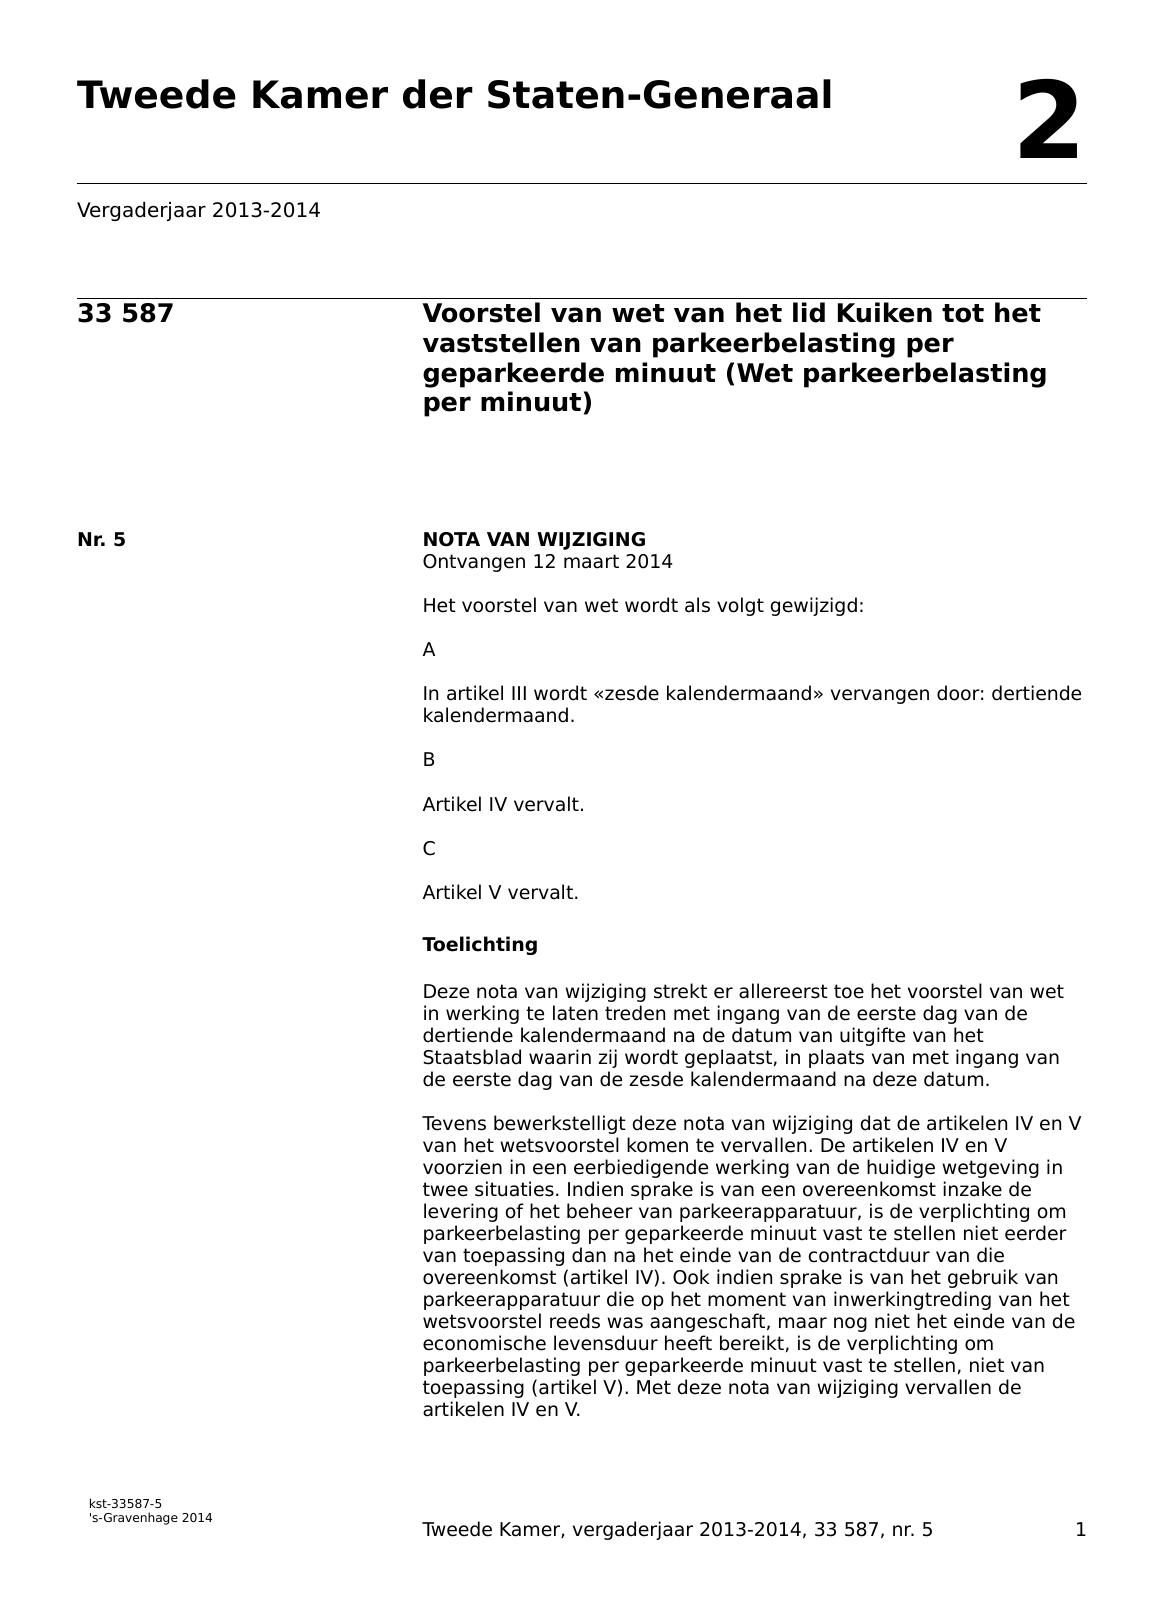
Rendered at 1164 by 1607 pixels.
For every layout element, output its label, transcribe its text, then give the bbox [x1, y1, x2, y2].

subtitle C [422, 838, 1087, 860]
subtitle B [422, 749, 1087, 771]
text Artikel V vervalt. [422, 882, 1087, 904]
table_cell Vergaderjaar 2013-2014 [77, 184, 1087, 298]
text Het voorstel van wet wordt als volgt gewijzigd: [422, 595, 1087, 617]
subtitle Toelichting [422, 934, 1087, 956]
text Artikel IV vervalt. [422, 793, 1087, 816]
text In artikel III wordt «zesde kalendermaand» vervangen door: dertiende kalendermaand. [422, 683, 1087, 727]
subtitle Nr. 5 NOTA VAN WIJZIGING [77, 529, 1087, 551]
text Deze nota van wijziging strekt er allereerst toe het voorstel van wet in werking te laten treden met ingang van de eerste dag van de dertiende kalendermaand na de datum van uitgifte van het Staatsblad waarin zij wordt geplaatst, in plaats van met ingang van de eerste dag van de zesde kalendermaand na deze datum. [422, 981, 1087, 1091]
table_header 2 [886, 59, 1087, 183]
text Tevens bewerkstelligt deze nota van wijziging dat de artikelen IV en V van het wetsvoorstel komen te vervallen. De artikelen IV en V voorzien in een eerbiedigende werking van de huidige wetgeving in twee situaties. Indien sprake is van een overeenkomst inzake de levering of het beheer van parkeerapparatuur, is de verplichting om parkeerbelasting per geparkeerde minuut vast te stellen niet eerder van toepassing dan na het einde van de contractduur van die overeenkomst (artikel IV). Ook indien sprake is van het gebruik van parkeerapparatuur die op het moment van inwerkingtreding van het wetsvoorstel reeds was aangeschaft, maar nog niet het einde van de economische levensduur heeft bereikt, is de verplichting om parkeerbelasting per geparkeerde minuut vast te stellen, niet van toepassing (artikel V). Met deze nota van wijziging vervallen de artikelen IV en V. [422, 1113, 1087, 1421]
text kst-33587-5 [88, 1497, 323, 1511]
text 's-Gravenhage 2014 [88, 1511, 323, 1525]
subtitle 33 587 Voorstel van wet van het lid Kuiken tot het vaststellen van parkeerbelasting per geparkeerde minuut (Wet parkeerbelasting per minuut) [77, 299, 1087, 418]
text Ontvangen 12 maart 2014 [422, 551, 1087, 573]
subtitle A [422, 639, 1087, 661]
table_header Tweede Kamer der Staten-Generaal [77, 59, 886, 183]
